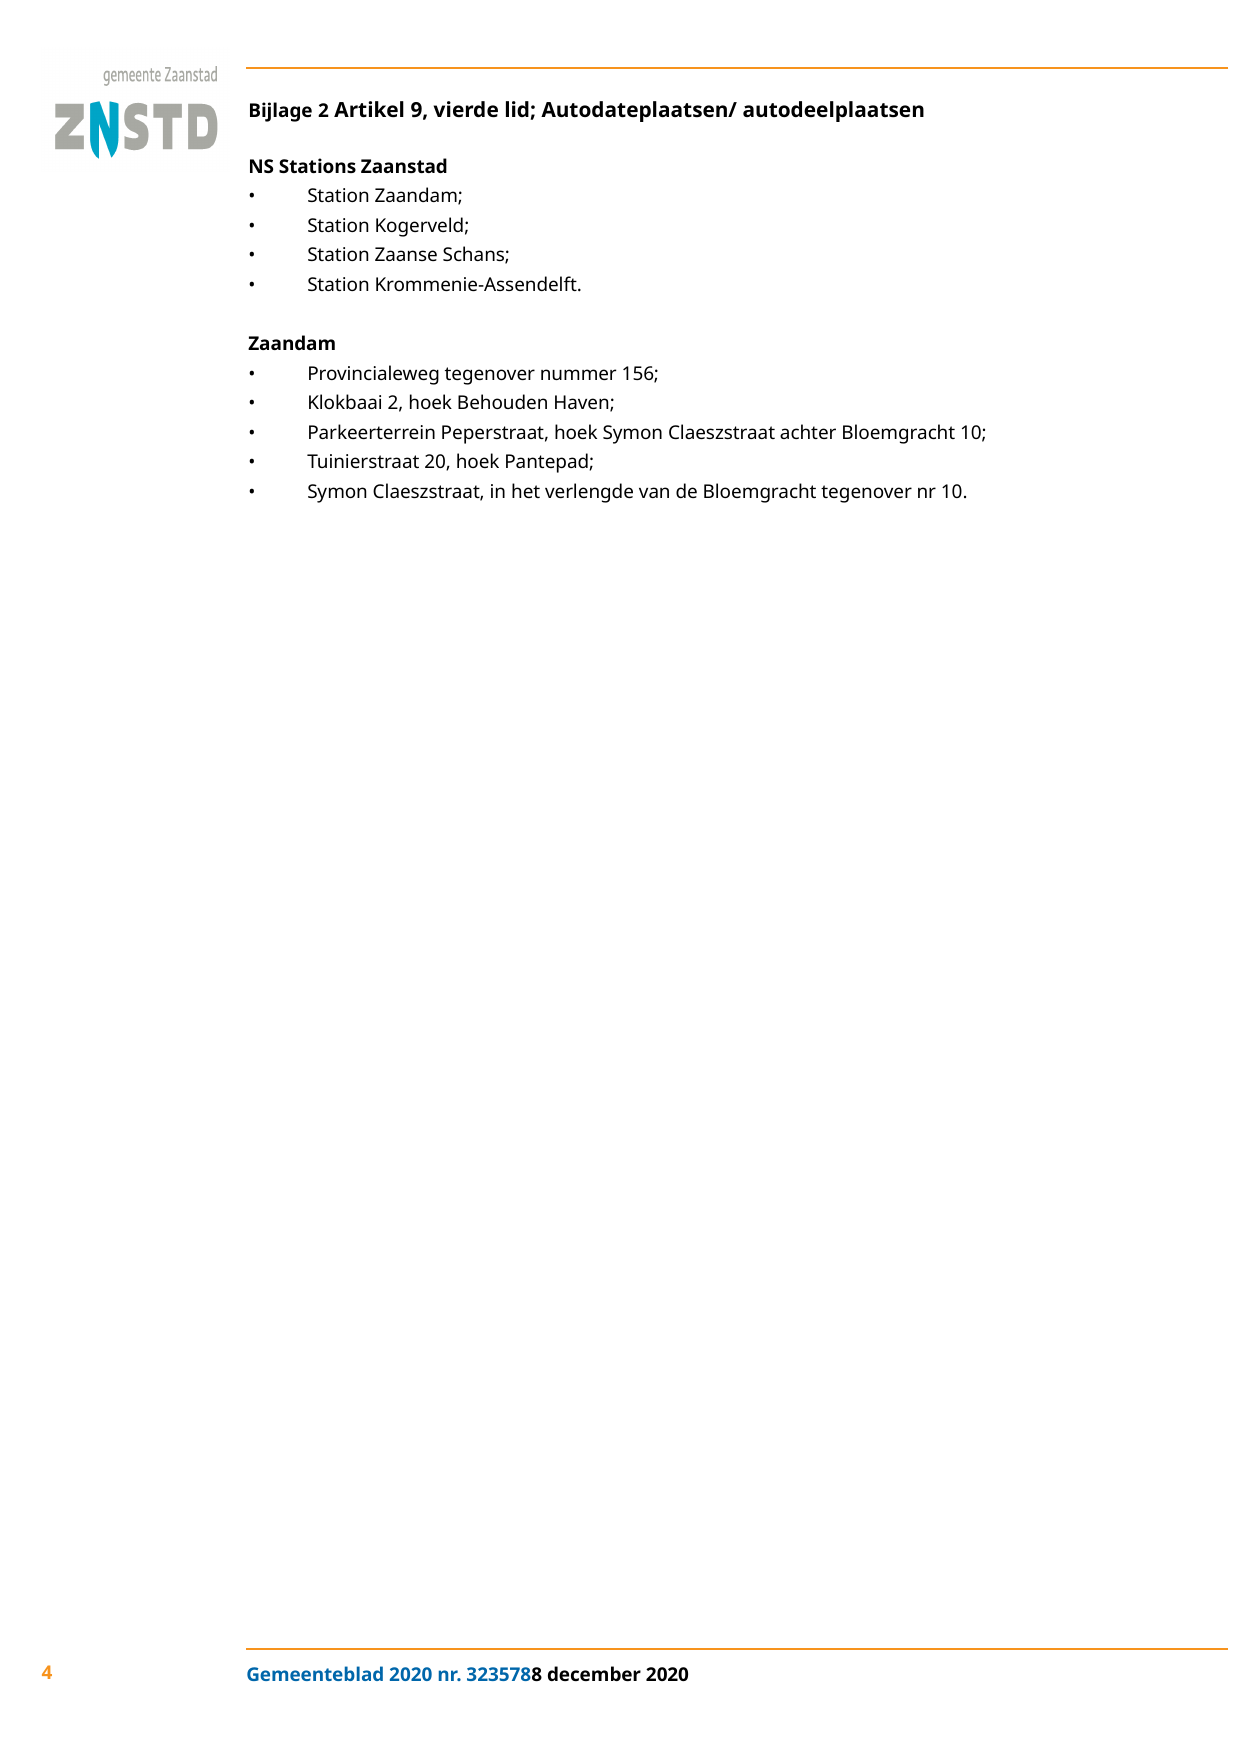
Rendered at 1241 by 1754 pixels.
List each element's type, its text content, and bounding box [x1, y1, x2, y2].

list Station Kogerveld; [248, 212, 1152, 238]
text Bijlage 2 Artikel 9, vierde lid; Autodateplaatsen/ autodeelplaatsen [248, 95, 1152, 123]
list Station Zaandam; [248, 182, 1152, 208]
list Symon Claeszstraat, in het verlengde van de Bloemgracht tegenover nr 10. [248, 478, 1152, 504]
text Zaandam [248, 330, 1152, 356]
text NS Stations Zaanstad [248, 153, 1152, 179]
list Parkeerterrein Peperstraat, hoek Symon Claeszstraat achter Bloemgracht 10; [248, 419, 1152, 445]
list Tuinierstraat 20, hoek Pantepad; [248, 449, 1152, 474]
picture [41, 47, 231, 172]
list Station Zaanse Schans; [248, 242, 1152, 267]
list Provincialeweg tegenover nummer 156; [248, 360, 1152, 386]
list Klokbaai 2, hoek Behouden Haven; [248, 389, 1152, 415]
list Station Krommenie-Assendelft. [248, 271, 1152, 297]
